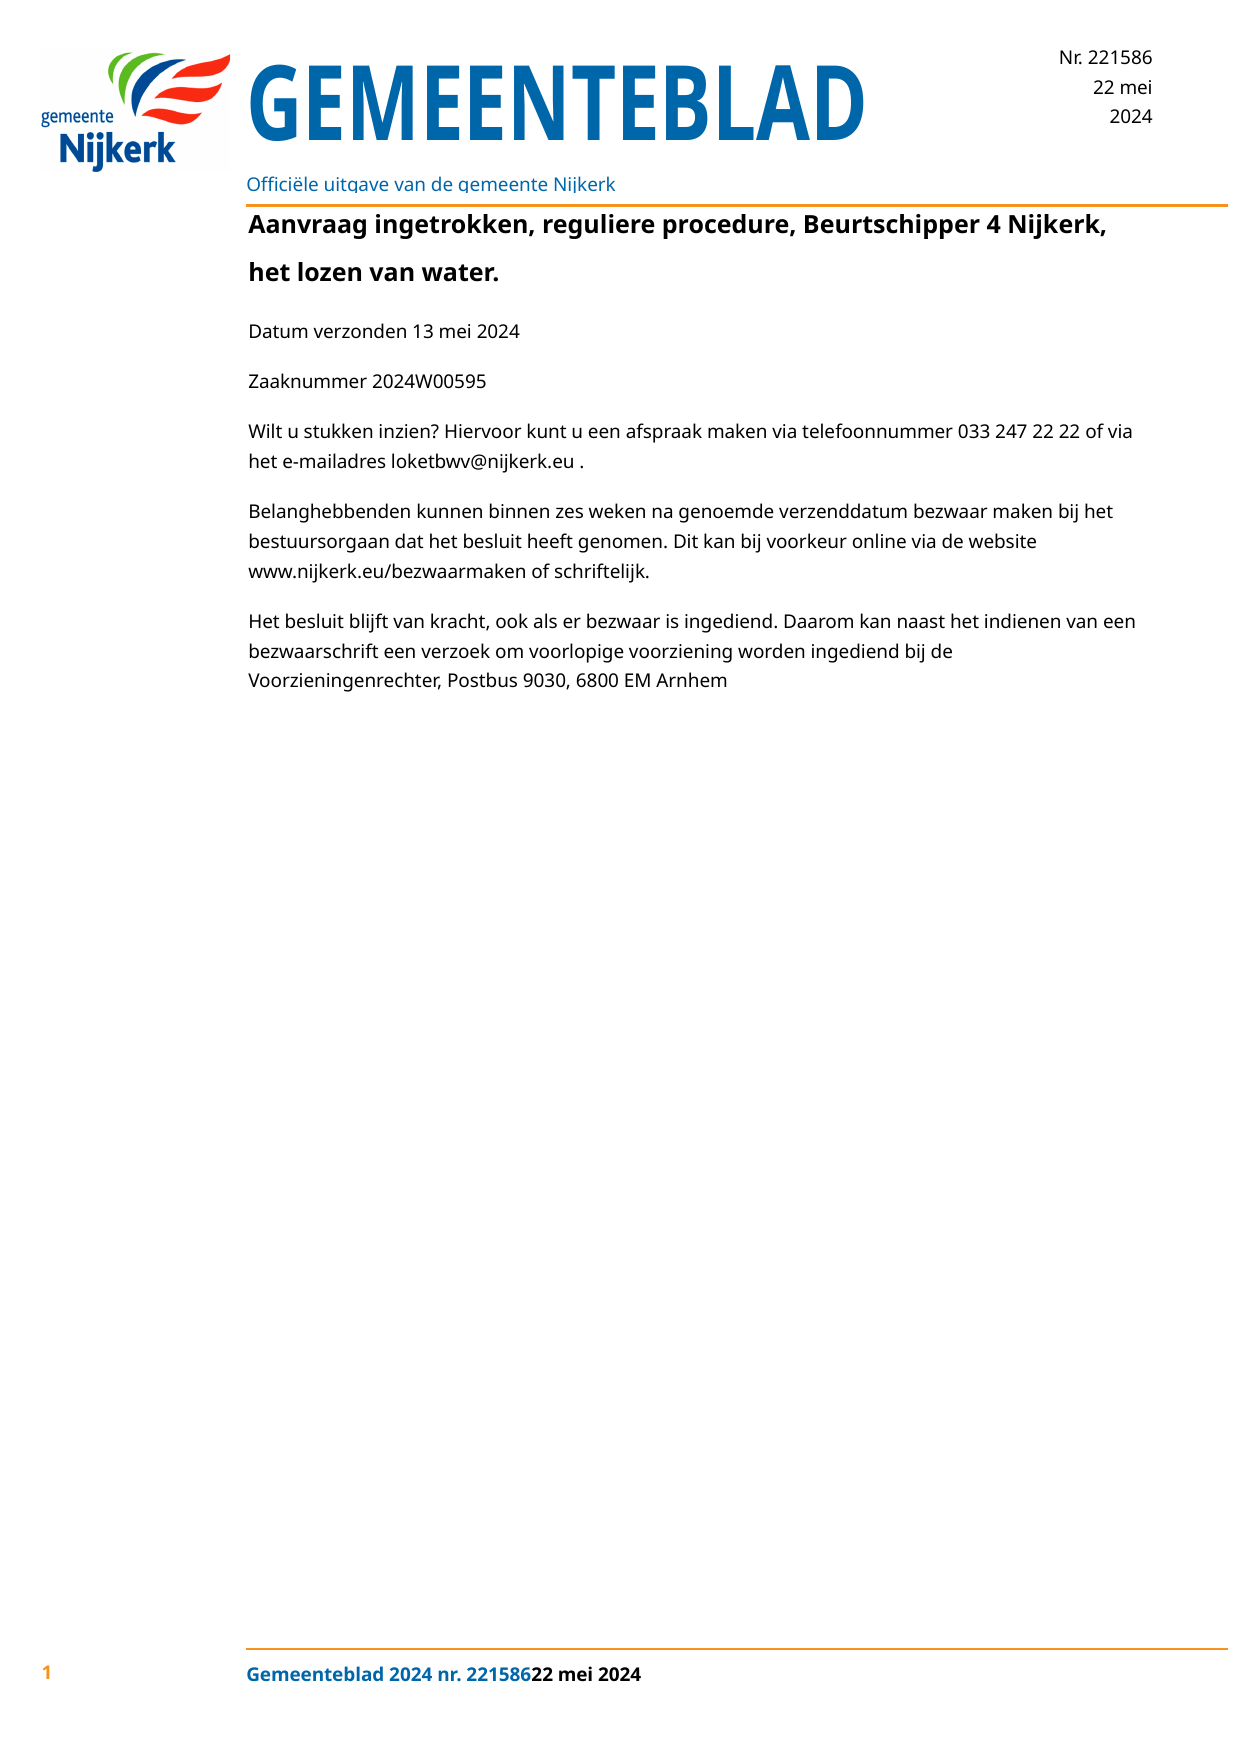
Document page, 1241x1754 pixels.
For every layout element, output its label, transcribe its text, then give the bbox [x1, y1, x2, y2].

text Zaaknummer 2024W00595 [248, 368, 1152, 394]
text Het besluit blijft van kracht, ook als er bezwaar is ingediend. Daarom kan naast het indienen van een bezwaarschrift een verzoek om voorlopige voorziening worden ingediend bij de Voorzieningenrechter, Postbus 9030, 6800 EM Arnhem [248, 608, 1152, 693]
text Belanghebbenden kunnen binnen zes weken na genoemde verzenddatum bezwaar maken bij het bestuursorgaan dat het besluit heeft genomen. Dit kan bij voorkeur online via de website www.nijkerk.eu/bezwaarmaken of schriftelijk. [248, 499, 1152, 584]
text Aanvraag ingetrokken, reguliere procedure, Beurtschipper 4 Nijkerk, het lozen van water. [248, 207, 1152, 288]
text Wilt u stukken inzien? Hiervoor kunt u een afspraak maken via telefoonnummer 033 247 22 22 of via het e-mailadres loketbwv@nijkerk.eu . [248, 419, 1152, 474]
picture [41, 47, 231, 172]
text Datum verzonden 13 mei 2024 [248, 318, 1152, 344]
